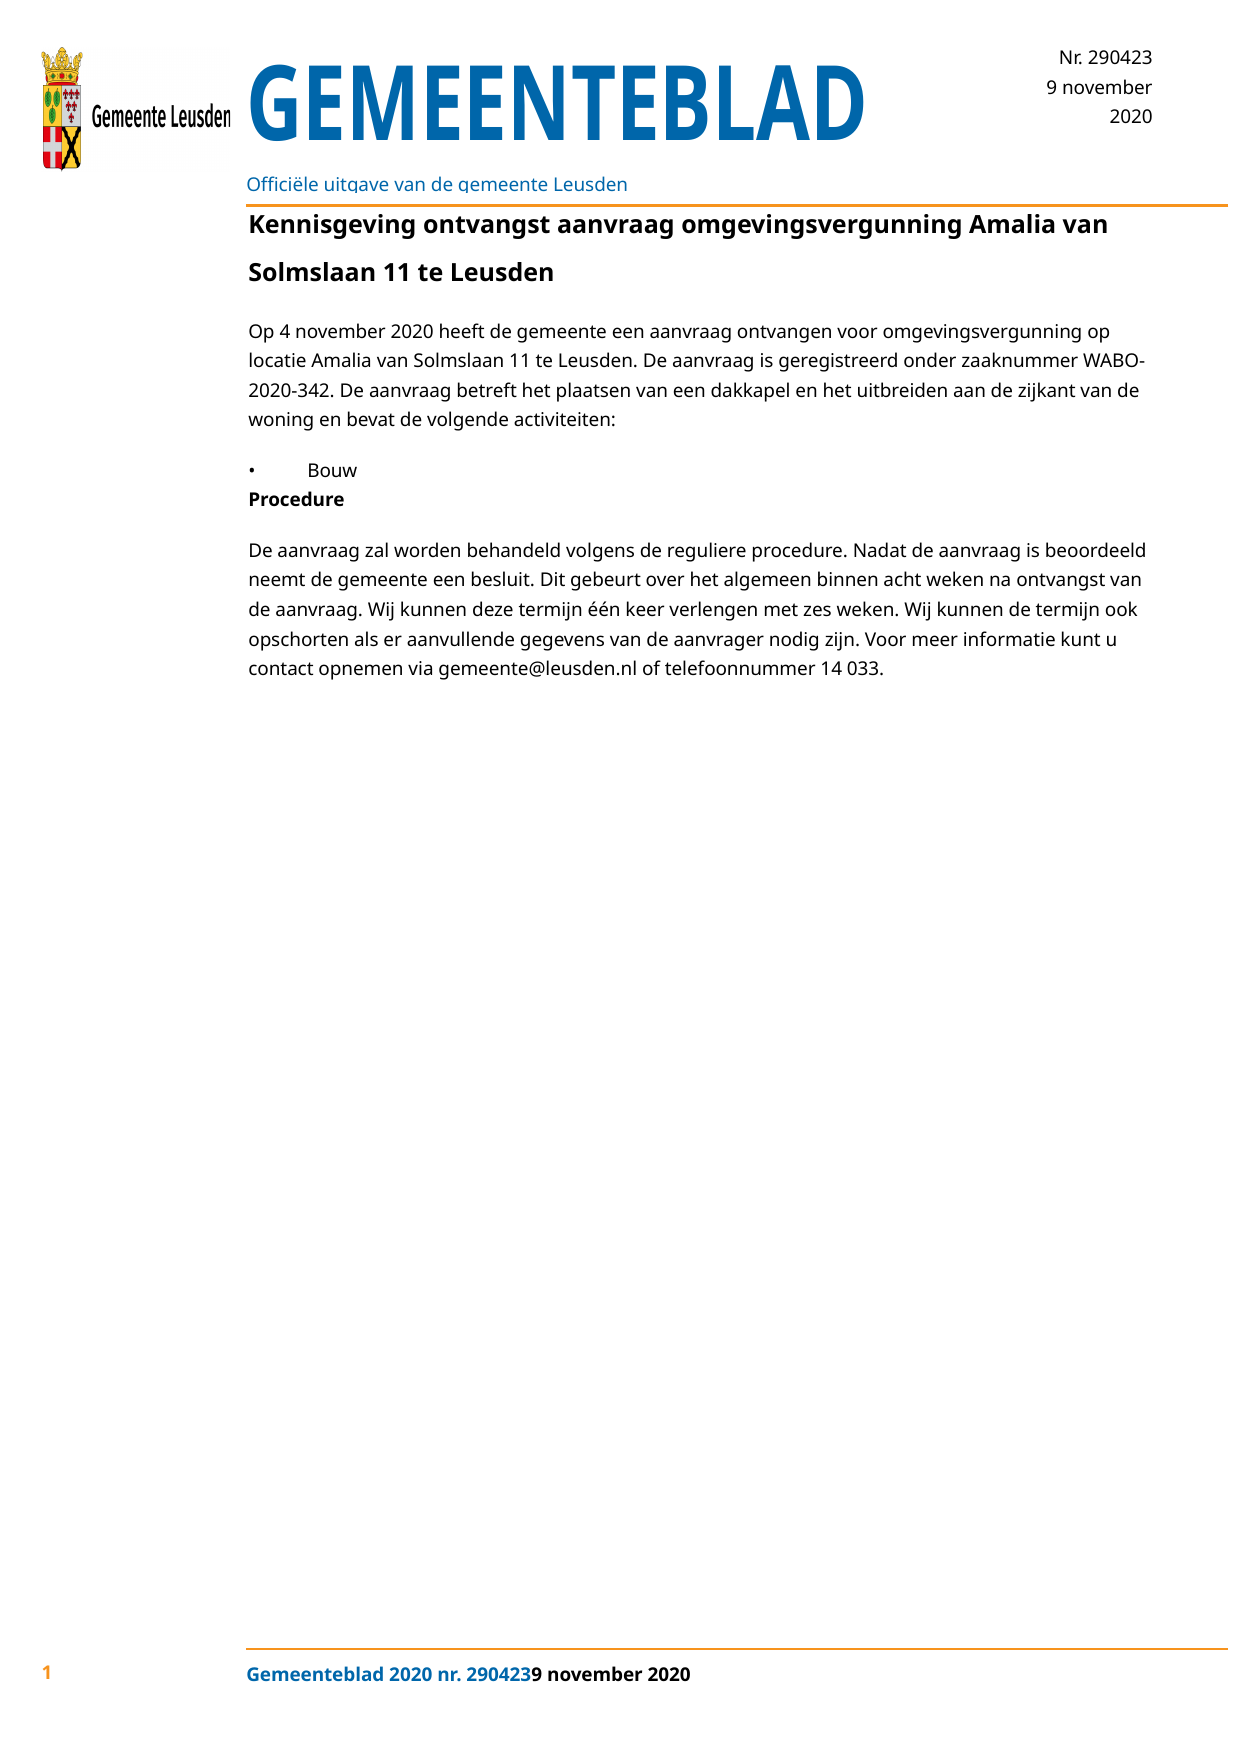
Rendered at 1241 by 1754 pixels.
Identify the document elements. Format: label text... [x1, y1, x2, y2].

picture [41, 47, 231, 172]
text Op 4 november 2020 heeft de gemeente een aanvraag ontvangen voor omgevingsvergunning op locatie Amalia van Solmslaan 11 te Leusden. De aanvraag is geregistreerd onder zaaknummer WABO-2020-342. De aanvraag betreft het plaatsen van een dakkapel en het uitbreiden aan de zijkant van de woning en bevat de volgende activiteiten: [248, 318, 1152, 432]
text Kennisgeving ontvangst aanvraag omgevingsvergunning Amalia van Solmslaan 11 te Leusden [248, 207, 1152, 288]
text Procedure [248, 487, 1152, 512]
text De aanvraag zal worden behandeld volgens de reguliere procedure. Nadat de aanvraag is beoordeeld neemt de gemeente een besluit. Dit gebeurt over het algemeen binnen acht weken na ontvangst van de aanvraag. Wij kunnen deze termijn één keer verlengen met zes weken. Wij kunnen de termijn ook opschorten als er aanvullende gegevens van de aanvrager nodig zijn. Voor meer informatie kunt u contact opnemen via gemeente@leusden.nl of telefoonnummer 14 033. [248, 537, 1152, 681]
list Bouw [248, 457, 1152, 483]
